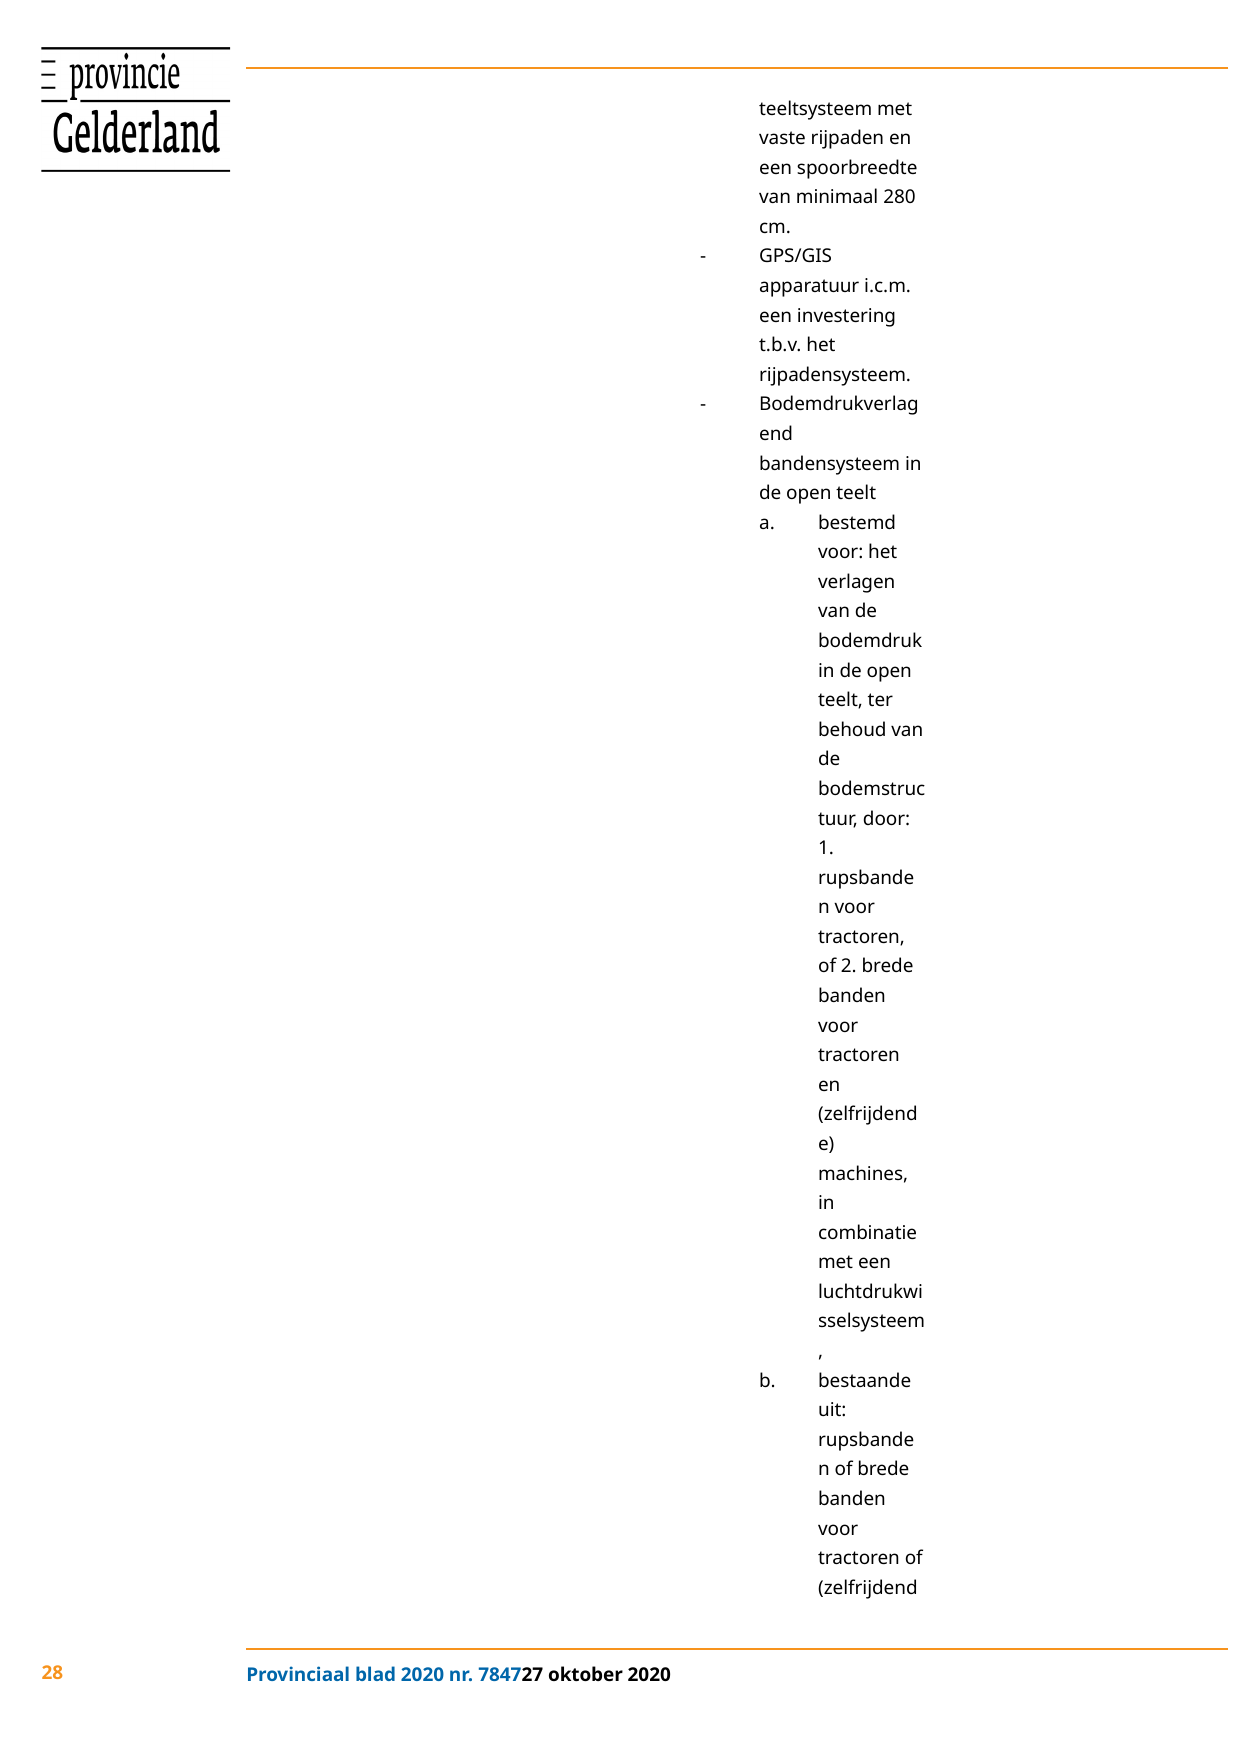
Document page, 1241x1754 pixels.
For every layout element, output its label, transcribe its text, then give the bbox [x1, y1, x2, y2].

table_cell teeltsysteem met vaste rijpaden en een spoorbreedte van minimaal 280 cm. GPS/GIS apparatuur i.c.m. een investering t.b.v. het rijpadensysteem. Bodemdrukverlagend bandensysteem in de open teelt bestemd voor: het verlagen van de bodemdruk in de open teelt, ter behoud van de bodemstructuur, door: 1. rupsbanden voor tractoren, of 2. brede banden voor tractoren en (zelfrijdende) machines, in combinatie met een luchtdrukwisselsysteem, bestaande uit: rupsbanden of brede banden voor tractoren of (zelfrijdend [700, 95, 926, 1600]
table_cell [474, 95, 700, 1600]
table_cell [926, 95, 1152, 1600]
picture [41, 47, 231, 172]
table_cell [248, 95, 474, 1600]
